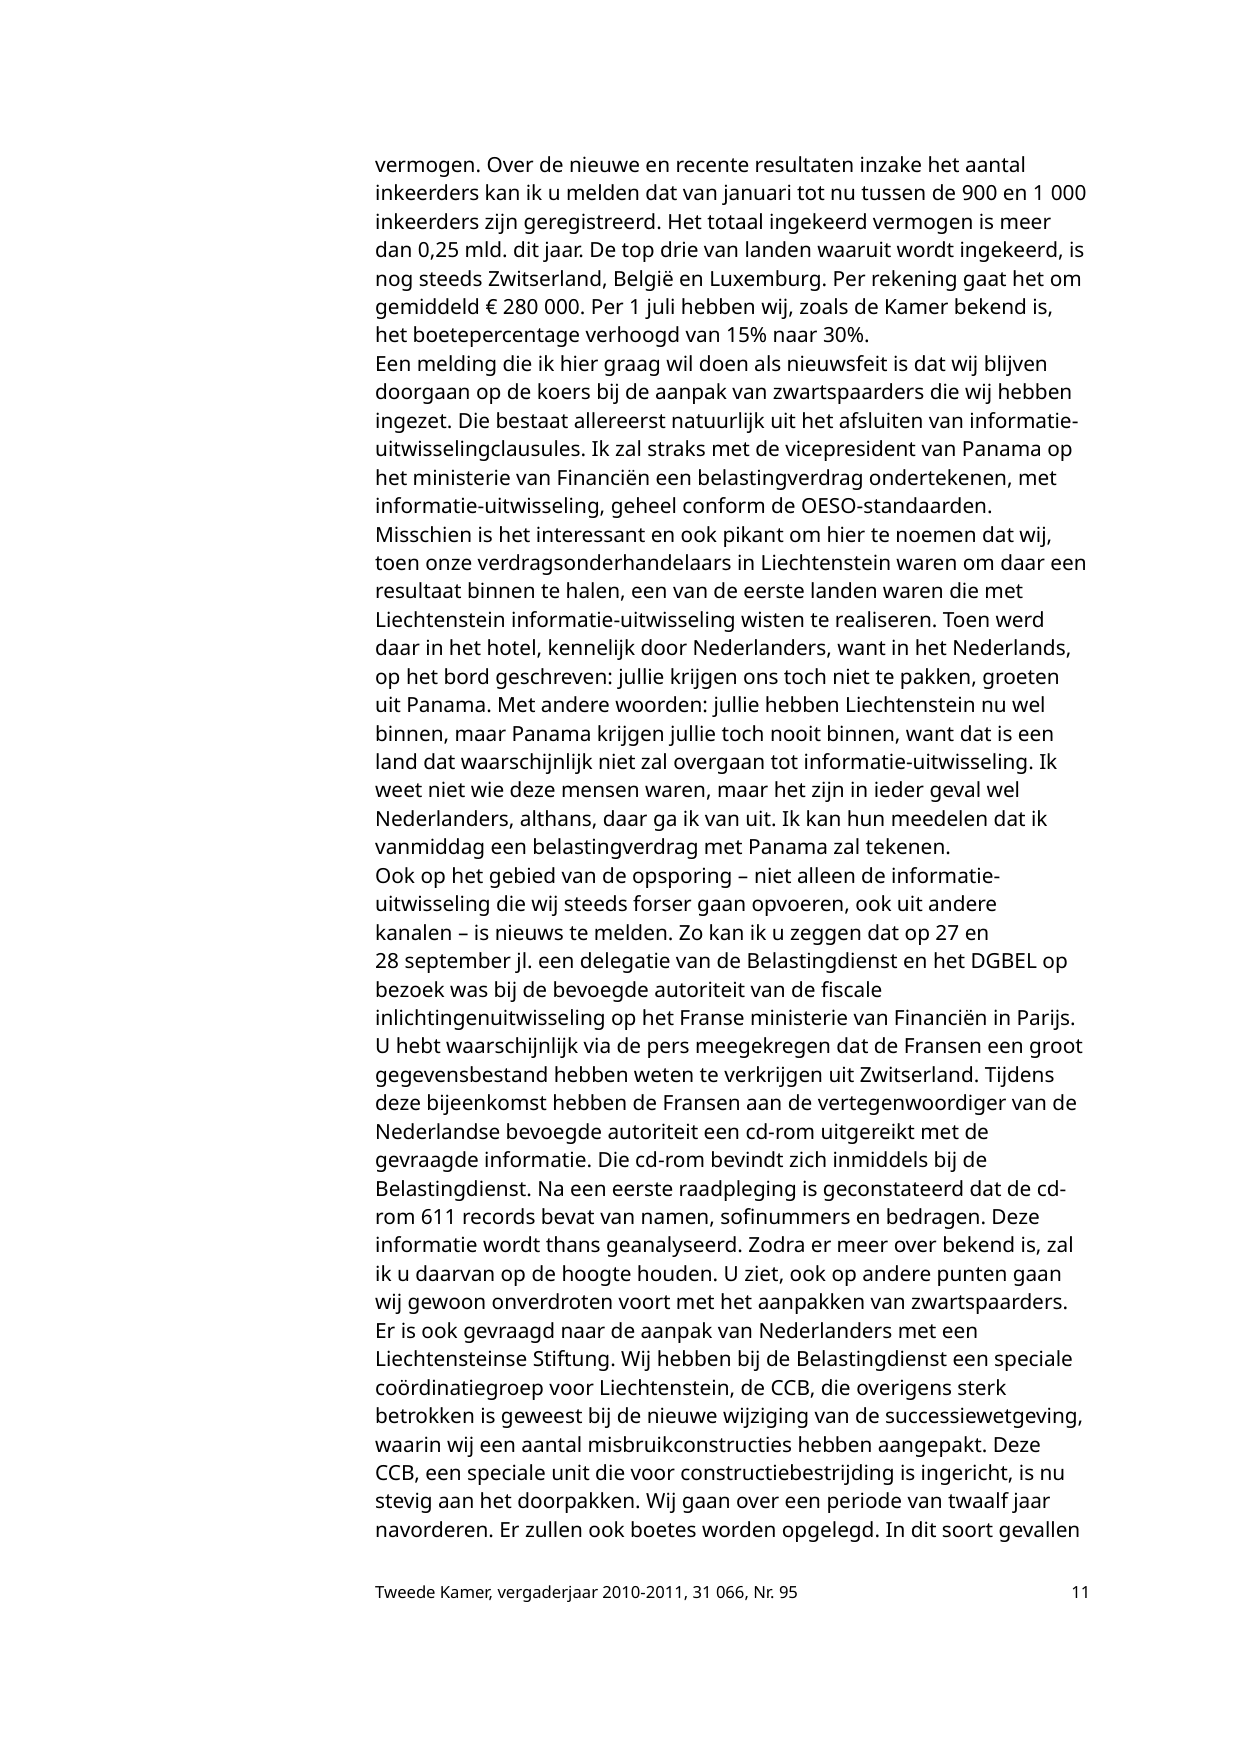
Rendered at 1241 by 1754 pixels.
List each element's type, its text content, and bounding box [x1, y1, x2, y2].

text Er is ook gevraagd naar de aanpak van Nederlanders met een Liechtensteinse Stiftung. Wij hebben bij de Belastingdienst een speciale coördinatiegroep voor Liechtenstein, de CCB, die overigens sterk betrokken is geweest bij de nieuwe wijziging van de successiewetgeving, waarin wij een aantal misbruikconstructies hebben aangepakt. Deze CCB, een speciale unit die voor constructiebestrijding is ingericht, is nu stevig aan het doorpakken. Wij gaan over een periode van twaalf jaar navorderen. Er zullen ook boetes worden opgelegd. In dit soort gevallen [375, 1316, 1090, 1543]
text vermogen. Over de nieuwe en recente resultaten inzake het aantal inkeerders kan ik u melden dat van januari tot nu tussen de 900 en 1 000 inkeerders zijn geregistreerd. Het totaal ingekeerd vermogen is meer dan 0,25 mld. dit jaar. De top drie van landen waaruit wordt ingekeerd, is nog steeds Zwitserland, België en Luxemburg. Per rekening gaat het om gemiddeld € 280 000. Per 1 juli hebben wij, zoals de Kamer bekend is, het boetepercentage verhoogd van 15% naar 30%. [375, 150, 1090, 349]
text Een melding die ik hier graag wil doen als nieuwsfeit is dat wij blijven doorgaan op de koers bij de aanpak van zwartspaarders die wij hebben ingezet. Die bestaat allereerst natuurlijk uit het afsluiten van informatie-uitwisselingclausules. Ik zal straks met de vicepresident van Panama op het ministerie van Financiën een belastingverdrag ondertekenen, met informatie-uitwisseling, geheel conform de OESO-standaarden. Misschien is het interessant en ook pikant om hier te noemen dat wij, toen onze verdragsonderhandelaars in Liechtenstein waren om daar een resultaat binnen te halen, een van de eerste landen waren die met Liechtenstein informatie-uitwisseling wisten te realiseren. Toen werd daar in het hotel, kennelijk door Nederlanders, want in het Nederlands, op het bord geschreven: jullie krijgen ons toch niet te pakken, groeten uit Panama. Met andere woorden: jullie hebben Liechtenstein nu wel binnen, maar Panama krijgen jullie toch nooit binnen, want dat is een land dat waarschijnlijk niet zal overgaan tot informatie-uitwisseling. Ik weet niet wie deze mensen waren, maar het zijn in ieder geval wel Nederlanders, althans, daar ga ik van uit. Ik kan hun meedelen dat ik vanmiddag een belastingverdrag met Panama zal tekenen. [375, 349, 1090, 861]
text Ook op het gebied van de opsporing – niet alleen de informatie-uitwisseling die wij steeds forser gaan opvoeren, ook uit andere kanalen – is nieuws te melden. Zo kan ik u zeggen dat op 27 en 28 september jl. een delegatie van de Belastingdienst en het DGBEL op bezoek was bij de bevoegde autoriteit van de fiscale inlichtingenuitwisseling op het Franse ministerie van Financiën in Parijs. U hebt waarschijnlijk via de pers meegekregen dat de Fransen een groot gegevensbestand hebben weten te verkrijgen uit Zwitserland. Tijdens deze bijeenkomst hebben de Fransen aan de vertegenwoordiger van de Nederlandse bevoegde autoriteit een cd-rom uitgereikt met de gevraagde informatie. Die cd-rom bevindt zich inmiddels bij de Belastingdienst. Na een eerste raadpleging is geconstateerd dat de cd-rom 611 records bevat van namen, sofinummers en bedragen. Deze informatie wordt thans geanalyseerd. Zodra er meer over bekend is, zal ik u daarvan op de hoogte houden. U ziet, ook op andere punten gaan wij gewoon onverdroten voort met het aanpakken van zwartspaarders. [375, 861, 1090, 1316]
